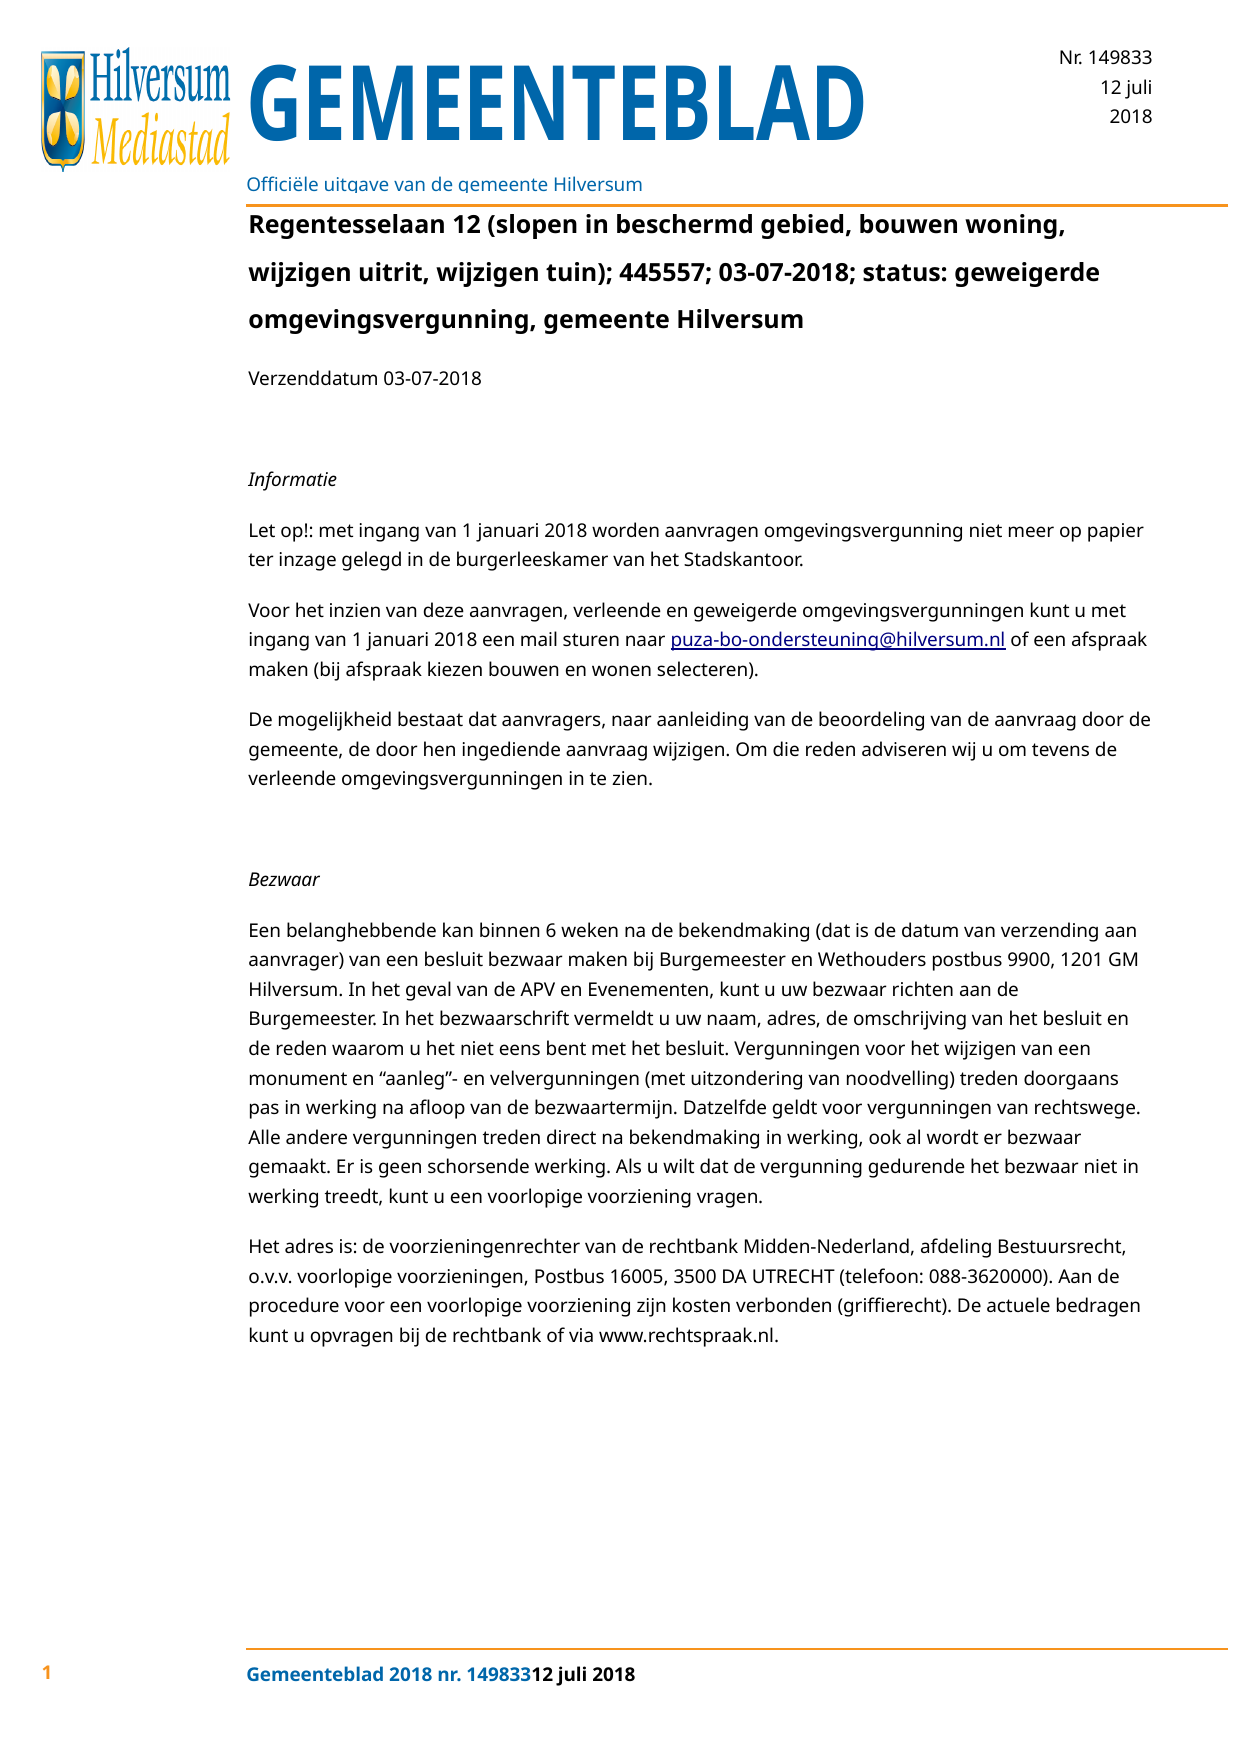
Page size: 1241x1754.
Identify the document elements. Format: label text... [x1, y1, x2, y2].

picture [41, 47, 231, 172]
text De mogelijkheid bestaat dat aanvragers, naar aanleiding van de beoordeling van de aanvraag door de gemeente, de door hen ingediende aanvraag wijzigen. Om die reden adviseren wij u om tevens de verleende omgevingsvergunningen in te zien. [248, 706, 1152, 791]
text Voor het inzien van deze aanvragen, verleende en geweigerde omgevingsvergunningen kunt u met ingang van 1 januari 2018 een mail sturen naar puza-bo-ondersteuning@hilversum.nl of een afspraak maken (bij afspraak kiezen bouwen en wonen selecteren). [248, 597, 1152, 682]
text Informatie [248, 466, 1152, 492]
text Een belanghebbende kan binnen 6 weken na de bekendmaking (dat is de datum van verzending aan aanvrager) van een besluit bezwaar maken bij Burgemeester en Wethouders postbus 9900, 1201 GM Hilversum. In het geval van de APV en Evenementen, kunt u uw bezwaar richten aan de Burgemeester. In het bezwaarschrift vermeldt u uw naam, adres, de omschrijving van het besluit en de reden waarom u het niet eens bent met het besluit. Vergunningen voor het wijzigen van een monument en “aanleg”- en velvergunningen (met uitzondering van noodvelling) treden doorgaans pas in werking na afloop van de bezwaartermijn. Datzelfde geldt voor vergunningen van rechtswege. Alle andere vergunningen treden direct na bekendmaking in werking, ook al wordt er bezwaar gemaakt. Er is geen schorsende werking. Als u wilt dat de vergunning gedurende het bezwaar niet in werking treedt, kunt u een voorlopige voorziening vragen. [248, 917, 1152, 1209]
text Bezwaar [248, 866, 1152, 892]
text Let op!: met ingang van 1 januari 2018 worden aanvragen omgevingsvergunning niet meer op papier ter inzage gelegd in de burgerleeskamer van het Stadskantoor. [248, 517, 1152, 572]
text Het adres is: de voorzieningenrechter van de rechtbank Midden-Nederland, afdeling Bestuursrecht, o.v.v. voorlopige voorzieningen, Postbus 16005, 3500 DA UTRECHT (telefoon: 088-3620000). Aan de procedure voor een voorlopige voorziening zijn kosten verbonden (griffierecht). De actuele bedragen kunt u opvragen bij de rechtbank of via www.rechtspraak.nl. [248, 1233, 1152, 1348]
text Verzenddatum 03-07-2018 [248, 366, 1152, 391]
text Regentesselaan 12 (slopen in beschermd gebied, bouwen woning, wijzigen uitrit, wijzigen tuin); 445557; 03-07-2018; status: geweigerde omgevingsvergunning, gemeente Hilversum [248, 207, 1152, 336]
